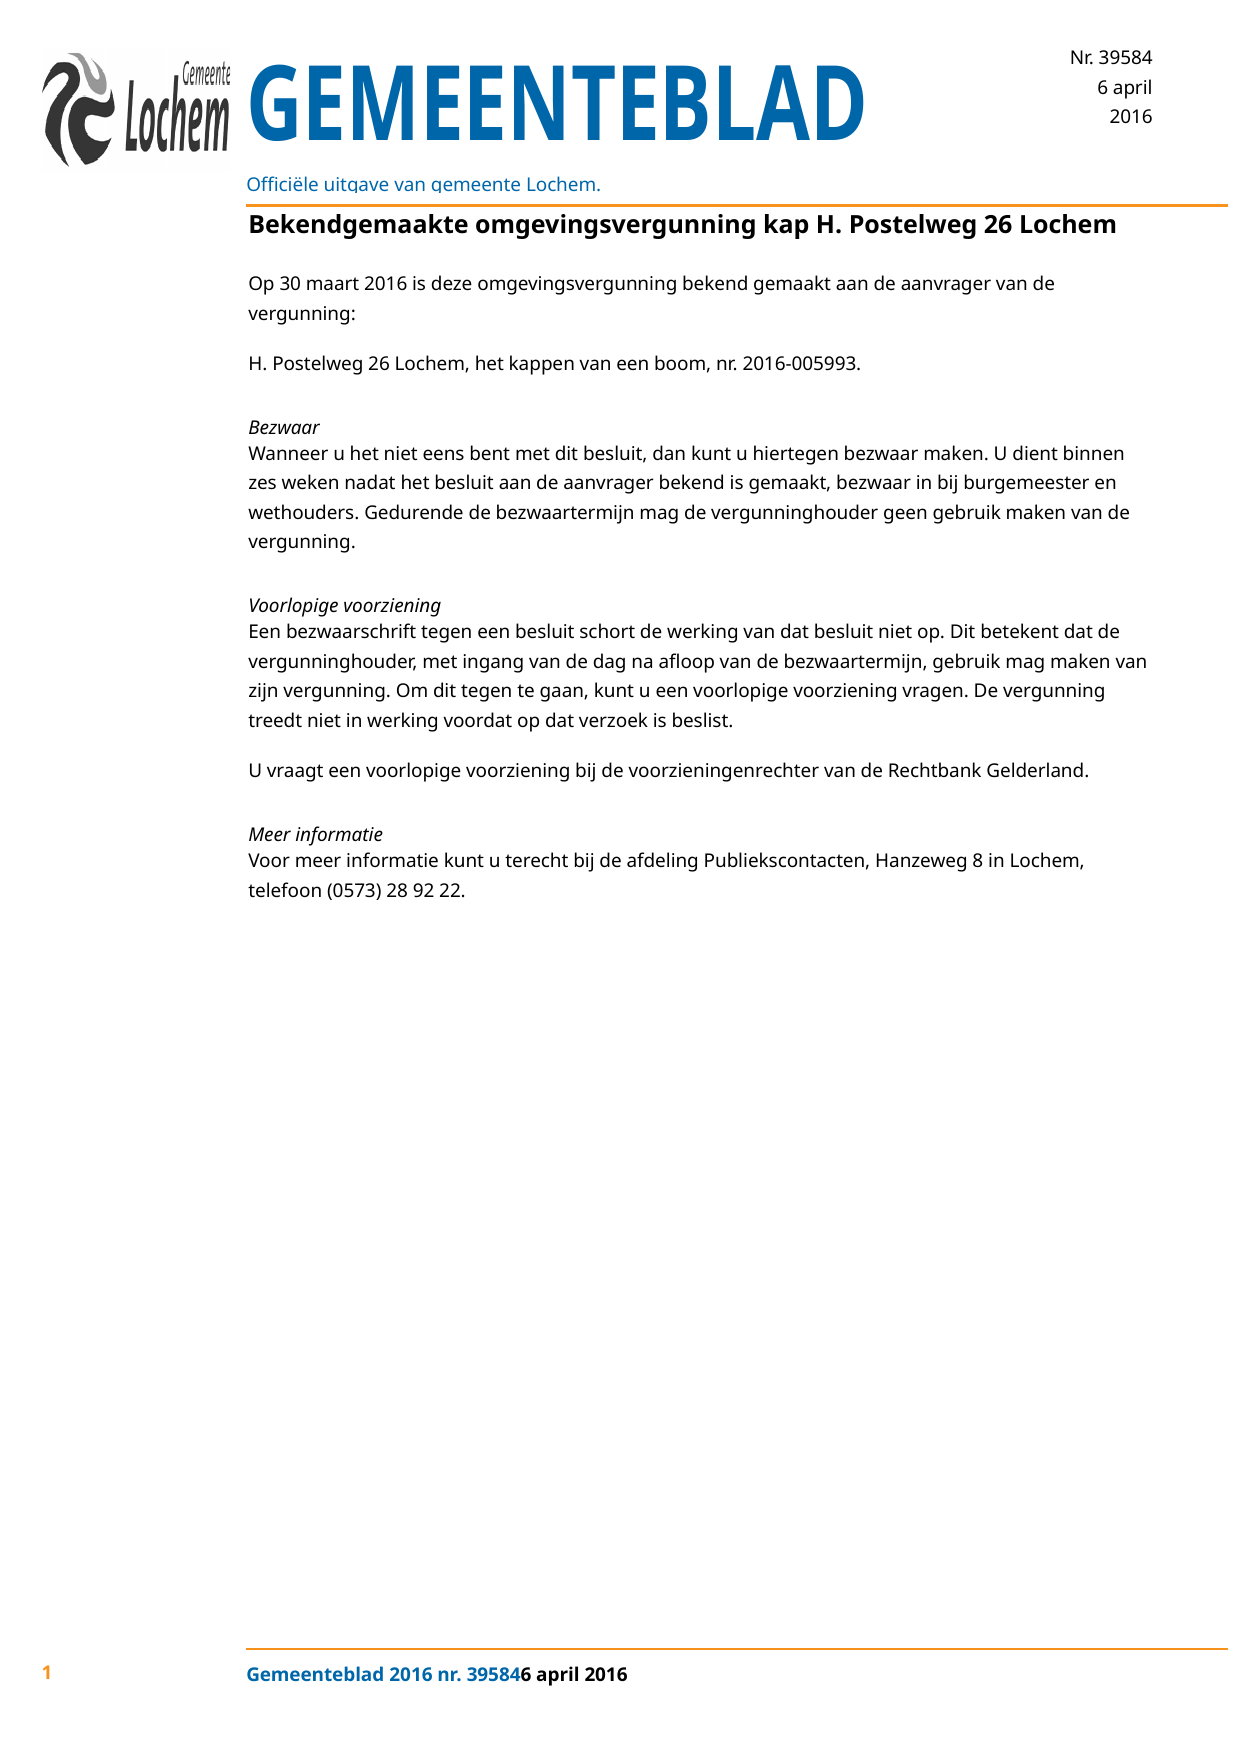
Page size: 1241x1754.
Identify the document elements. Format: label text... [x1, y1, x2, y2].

text Meer informatie [248, 822, 1152, 847]
text Op 30 maart 2016 is deze omgevingsvergunning bekend gemaakt aan de aanvrager van de vergunning: [248, 270, 1152, 326]
text Een bezwaarschrift tegen een besluit schort de werking van dat besluit niet op. Dit betekent dat de vergunninghouder, met ingang van de dag na afloop van de bezwaartermijn, gebruik mag maken van zijn vergunning. Om dit tegen te gaan, kunt u een voorlopige voorziening vragen. De vergunning treedt niet in werking voordat op dat verzoek is beslist. [248, 618, 1152, 733]
text Voorlopige voorziening [248, 593, 1152, 618]
text Voor meer informatie kunt u terecht bij de afdeling Publiekscontacten, Hanzeweg 8 in Lochem, telefoon (0573) 28 92 22. [248, 847, 1152, 903]
text Wanneer u het niet eens bent met dit besluit, dan kunt u hiertegen bezwaar maken. U dient binnen zes weken nadat het besluit aan de aanvrager bekend is gemaakt, bezwaar in bij burgemeester en wethouders. Gedurende de bezwaartermijn mag de vergunninghouder geen gebruik maken van de vergunning. [248, 440, 1152, 554]
text H. Postelweg 26 Lochem, het kappen van een boom, nr. 2016-005993. [248, 350, 1152, 376]
text Bezwaar [248, 414, 1152, 440]
picture [41, 47, 231, 172]
text Bekendgemaakte omgevingsvergunning kap H. Postelweg 26 Lochem [248, 207, 1152, 241]
text U vraagt een voorlopige voorziening bij de voorzieningenrechter van de Rechtbank Gelderland. [248, 758, 1152, 783]
